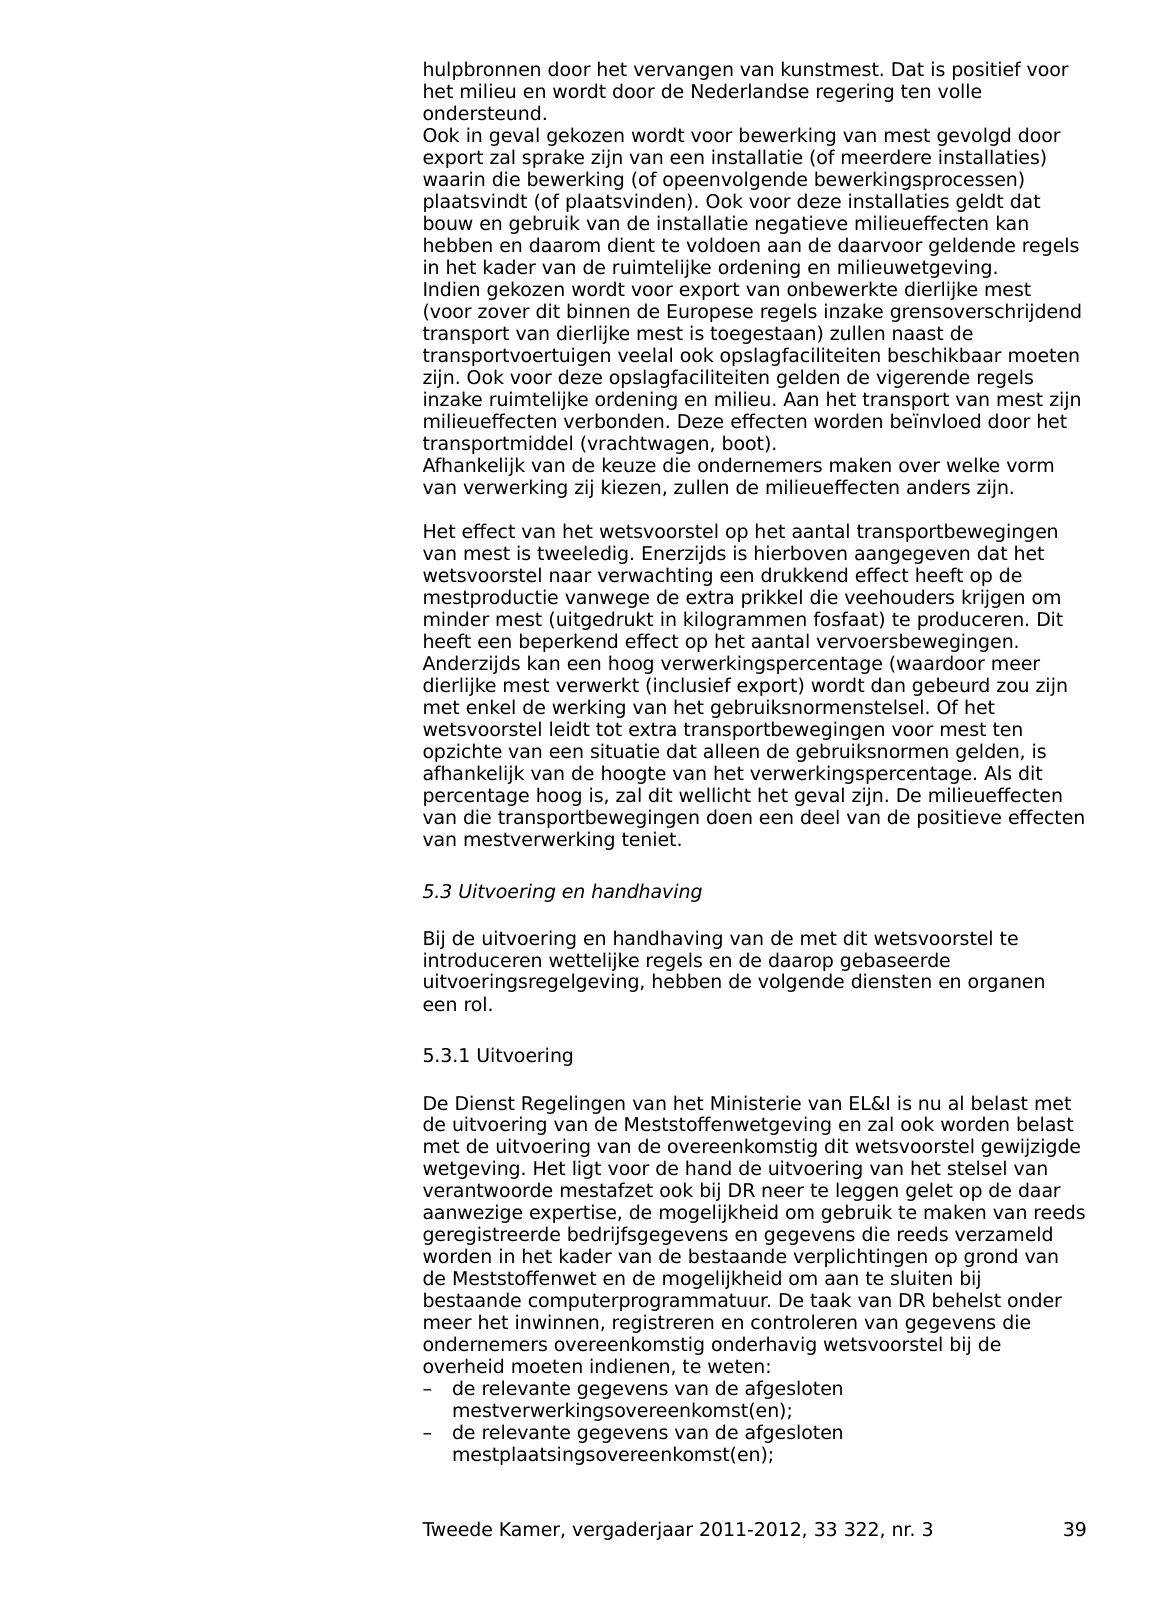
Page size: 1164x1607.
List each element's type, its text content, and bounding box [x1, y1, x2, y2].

text Bij de uitvoering en handhaving van de met dit wetsvoorstel te introduceren wettelijke regels en de daarop gebaseerde uitvoeringsregelgeving, hebben de volgende diensten en organen een rol. [422, 927, 1087, 1015]
text Indien gekozen wordt voor export van onbewerkte dierlijke mest (voor zover dit binnen de Europese regels inzake grensoverschrijdend transport van dierlijke mest is toegestaan) zullen naast de transportvoertuigen veelal ook opslagfaciliteiten beschikbaar moeten zijn. Ook voor deze opslagfaciliteiten gelden de vigerende regels inzake ruimtelijke ordening en milieu. Aan het transport van mest zijn milieueffecten verbonden. Deze effecten worden beïnvloed door het transportmiddel (vrachtwagen, boot). [422, 279, 1087, 455]
text Afhankelijk van de keuze die ondernemers maken over welke vorm van verwerking zij kiezen, zullen de milieueffecten anders zijn. [422, 455, 1087, 499]
text – de relevante gegevens van de afgesloten mestverwerkingsovereenkomst(en); [422, 1378, 1087, 1422]
text Ook in geval gekozen wordt voor bewerking van mest gevolgd door export zal sprake zijn van een installatie (of meerdere installaties) waarin die bewerking (of opeenvolgende bewerkingsprocessen) plaatsvindt (of plaatsvinden). Ook voor deze installaties geldt dat bouw en gebruik van de installatie negatieve milieueffecten kan hebben en daarom dient te voldoen aan de daarvoor geldende regels in het kader van de ruimtelijke ordening en milieuwetgeving. [422, 125, 1087, 279]
subtitle 5.3 Uitvoering en handhaving [422, 881, 1087, 902]
text – de relevante gegevens van de afgesloten mestplaatsingsovereenkomst(en); [422, 1422, 1087, 1466]
text Het effect van het wetsvoorstel op het aantal transportbewegingen van mest is tweeledig. Enerzijds is hierboven aangegeven dat het wetsvoorstel naar verwachting een drukkend effect heeft op de mestproductie vanwege de extra prikkel die veehouders krijgen om minder mest (uitgedrukt in kilogrammen fosfaat) te produceren. Dit heeft een beperkend effect op het aantal vervoersbewegingen. Anderzijds kan een hoog verwerkingspercentage (waardoor meer dierlijke mest verwerkt (inclusief export) wordt dan gebeurd zou zijn met enkel de werking van het gebruiksnormenstelsel. Of het wetsvoorstel leidt tot extra transportbewegingen voor mest ten opzichte van een situatie dat alleen de gebruiksnormen gelden, is afhankelijk van de hoogte van het verwerkingspercentage. Als dit percentage hoog is, zal dit wellicht het geval zijn. De milieueffecten van die transportbewegingen doen een deel van de positieve effecten van mestverwerking teniet. [422, 521, 1087, 851]
text De Dienst Regelingen van het Ministerie van EL&I is nu al belast met de uitvoering van de Meststoffenwetgeving en zal ook worden belast met de uitvoering van de overeenkomstig dit wetsvoorstel gewijzigde wetgeving. Het ligt voor de hand de uitvoering van het stelsel van verantwoorde mestafzet ook bij DR neer te leggen gelet op de daar aanwezige expertise, de mogelijkheid om gebruik te maken van reeds geregistreerde bedrijfsgegevens en gegevens die reeds verzameld worden in het kader van de bestaande verplichtingen op grond van de Meststoffenwet en de mogelijkheid om aan te sluiten bij bestaande computerprogrammatuur. De taak van DR behelst onder meer het inwinnen, registreren en controleren van gegevens die ondernemers overeenkomstig onderhavig wetsvoorstel bij de overheid moeten indienen, te weten: [422, 1092, 1087, 1378]
text hulpbronnen door het vervangen van kunstmest. Dat is positief voor het milieu en wordt door de Nederlandse regering ten volle ondersteund. [422, 59, 1087, 125]
subtitle 5.3.1 Uitvoering [422, 1045, 1087, 1067]
